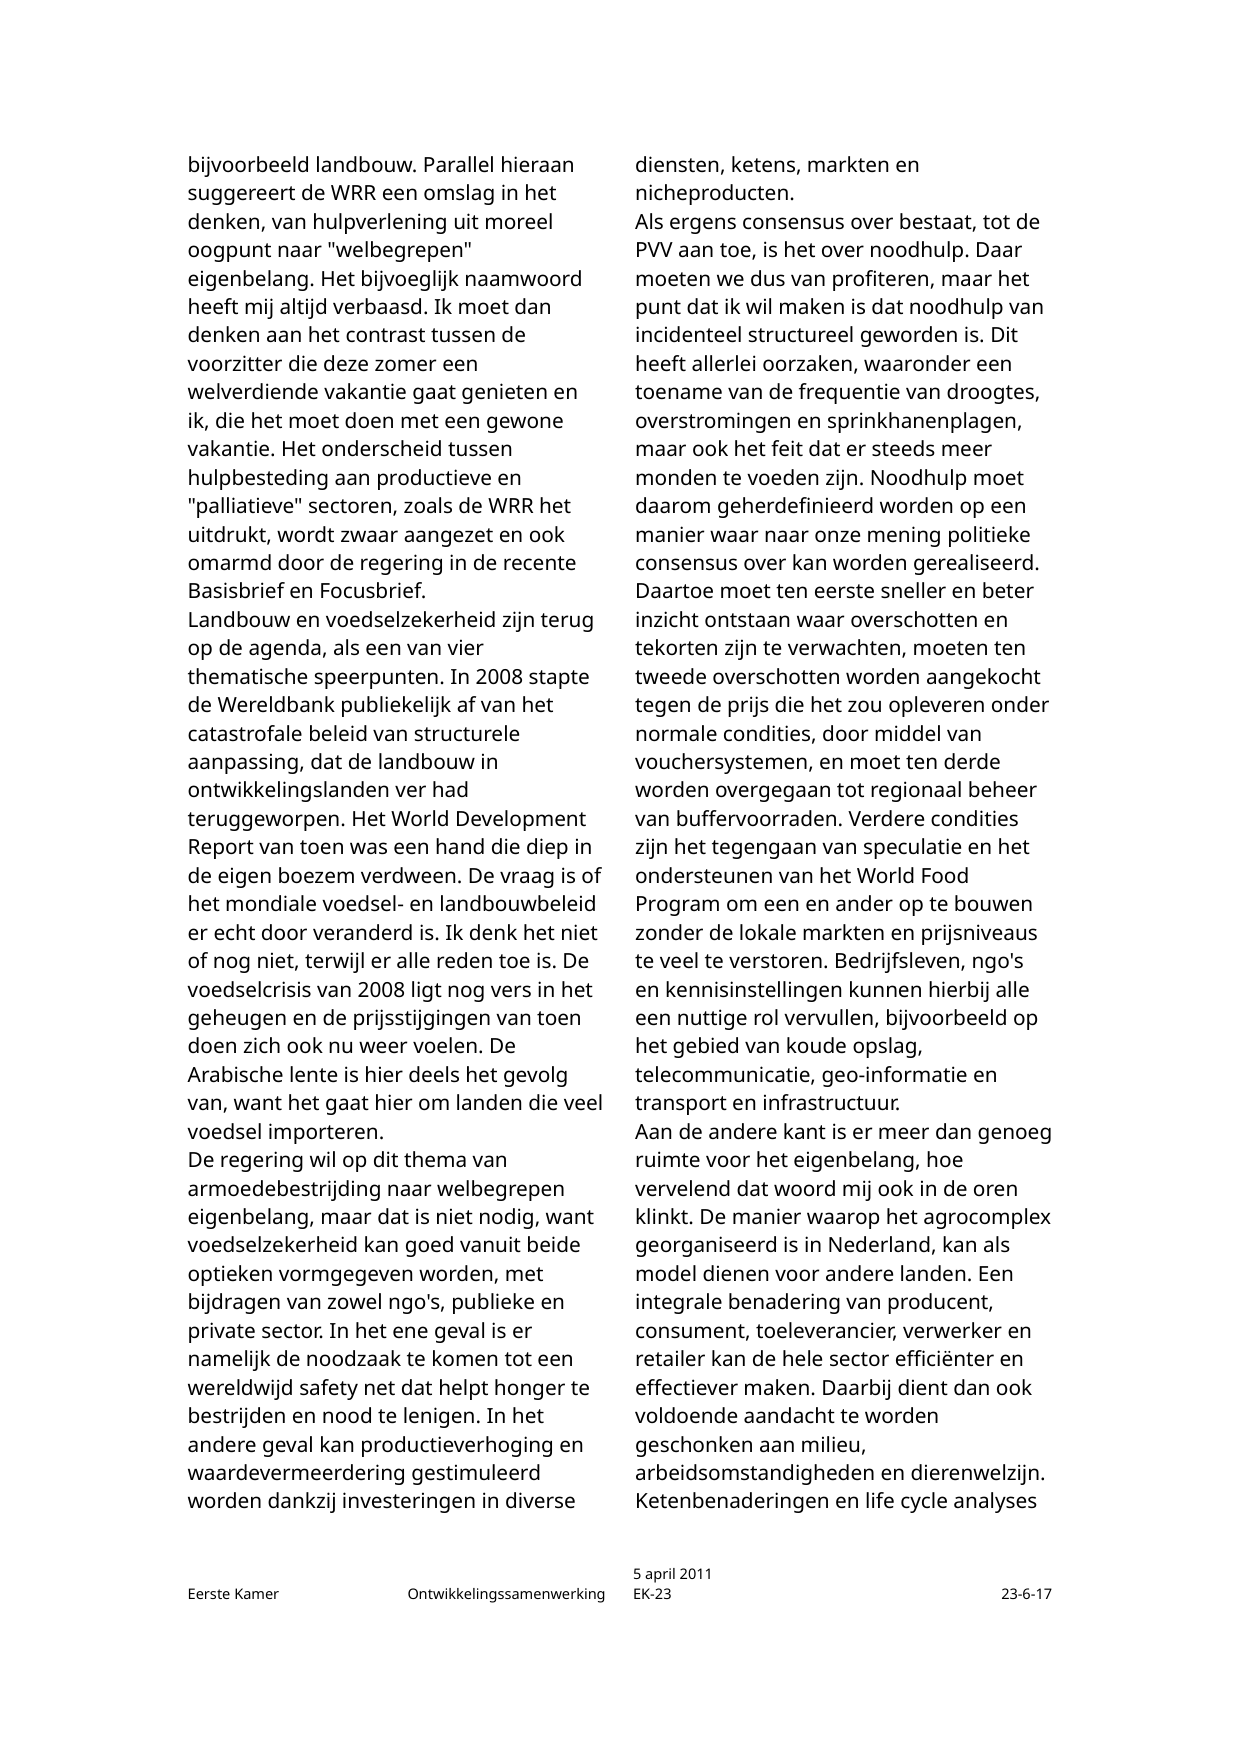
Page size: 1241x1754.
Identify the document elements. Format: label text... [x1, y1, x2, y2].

text bijvoorbeeld landbouw. Parallel hieraan suggereert de WRR een omslag in het denken, van hulpverlening uit moreel oogpunt naar "welbegrepen" eigenbelang. Het bijvoeglijk naamwoord heeft mij altijd verbaasd. Ik moet dan denken aan het contrast tussen de voorzitter die deze zomer een welverdiende vakantie gaat genieten en ik, die het moet doen met een gewone vakantie. Het onderscheid tussen hulpbesteding aan productieve en "palliatieve" sectoren, zoals de WRR het uitdrukt, wordt zwaar aangezet en ook omarmd door de regering in de recente Basisbrief en Focusbrief. [187, 150, 605, 605]
text Landbouw en voedselzekerheid zijn terug op de agenda, als een van vier thematische speerpunten. In 2008 stapte de Wereldbank publiekelijk af van het catastrofale beleid van structurele aanpassing, dat de landbouw in ontwikkelingslanden ver had teruggeworpen. Het World Development Report van toen was een hand die diep in de eigen boezem verdween. De vraag is of het mondiale voedsel- en landbouwbeleid er echt door veranderd is. Ik denk het niet of nog niet, terwijl er alle reden toe is. De voedselcrisis van 2008 ligt nog vers in het geheugen en de prijsstijgingen van toen doen zich ook nu weer voelen. De Arabische lente is hier deels het gevolg van, want het gaat hier om landen die veel voedsel importeren. [187, 605, 605, 1145]
text Aan de andere kant is er meer dan genoeg ruimte voor het eigenbelang, hoe vervelend dat woord mij ook in de oren klinkt. De manier waarop het agrocomplex georganiseerd is in Nederland, kan als model dienen voor andere landen. Een integrale benadering van producent, consument, toeleverancier, verwerker en retailer kan de hele sector efficiënter en effectiever maken. Daarbij dient dan ook voldoende aandacht te worden geschonken aan milieu, arbeidsomstandigheden en dierenwelzijn. Ketenbenaderingen en life cycle analyses [635, 1117, 1053, 1515]
text Als ergens consensus over bestaat, tot de PVV aan toe, is het over noodhulp. Daar moeten we dus van profiteren, maar het punt dat ik wil maken is dat noodhulp van incidenteel structureel geworden is. Dit heeft allerlei oorzaken, waaronder een toename van de frequentie van droogtes, overstromingen en sprinkhanenplagen, maar ook het feit dat er steeds meer monden te voeden zijn. Noodhulp moet daarom geherdefinieerd worden op een manier waar naar onze mening politieke consensus over kan worden gerealiseerd. Daartoe moet ten eerste sneller en beter inzicht ontstaan waar overschotten en tekorten zijn te verwachten, moeten ten tweede overschotten worden aangekocht tegen de prijs die het zou opleveren onder normale condities, door middel van vouchersystemen, en moet ten derde worden overgegaan tot regionaal beheer van buffervoorraden. Verdere condities zijn het tegengaan van speculatie en het ondersteunen van het World Food Program om een en ander op te bouwen zonder de lokale markten en prijsniveaus te veel te verstoren. Bedrijfsleven, ngo's en kennisinstellingen kunnen hierbij alle een nuttige rol vervullen, bijvoorbeeld op het gebied van koude opslag, telecommunicatie, geo-informatie en transport en infrastructuur. [635, 207, 1053, 1117]
text De regering wil op dit thema van armoedebestrijding naar welbegrepen eigenbelang, maar dat is niet nodig, want voedselzekerheid kan goed vanuit beide optieken vormgegeven worden, met bijdragen van zowel ngo's, publieke en private sector. In het ene geval is er namelijk de noodzaak te komen tot een wereldwijd safety net dat helpt honger te bestrijden en nood te lenigen. In het andere geval kan productieverhoging en waardevermeerdering gestimuleerd worden dankzij investeringen in diverse [187, 1145, 605, 1515]
text diensten, ketens, markten en nicheproducten. [635, 150, 1053, 207]
